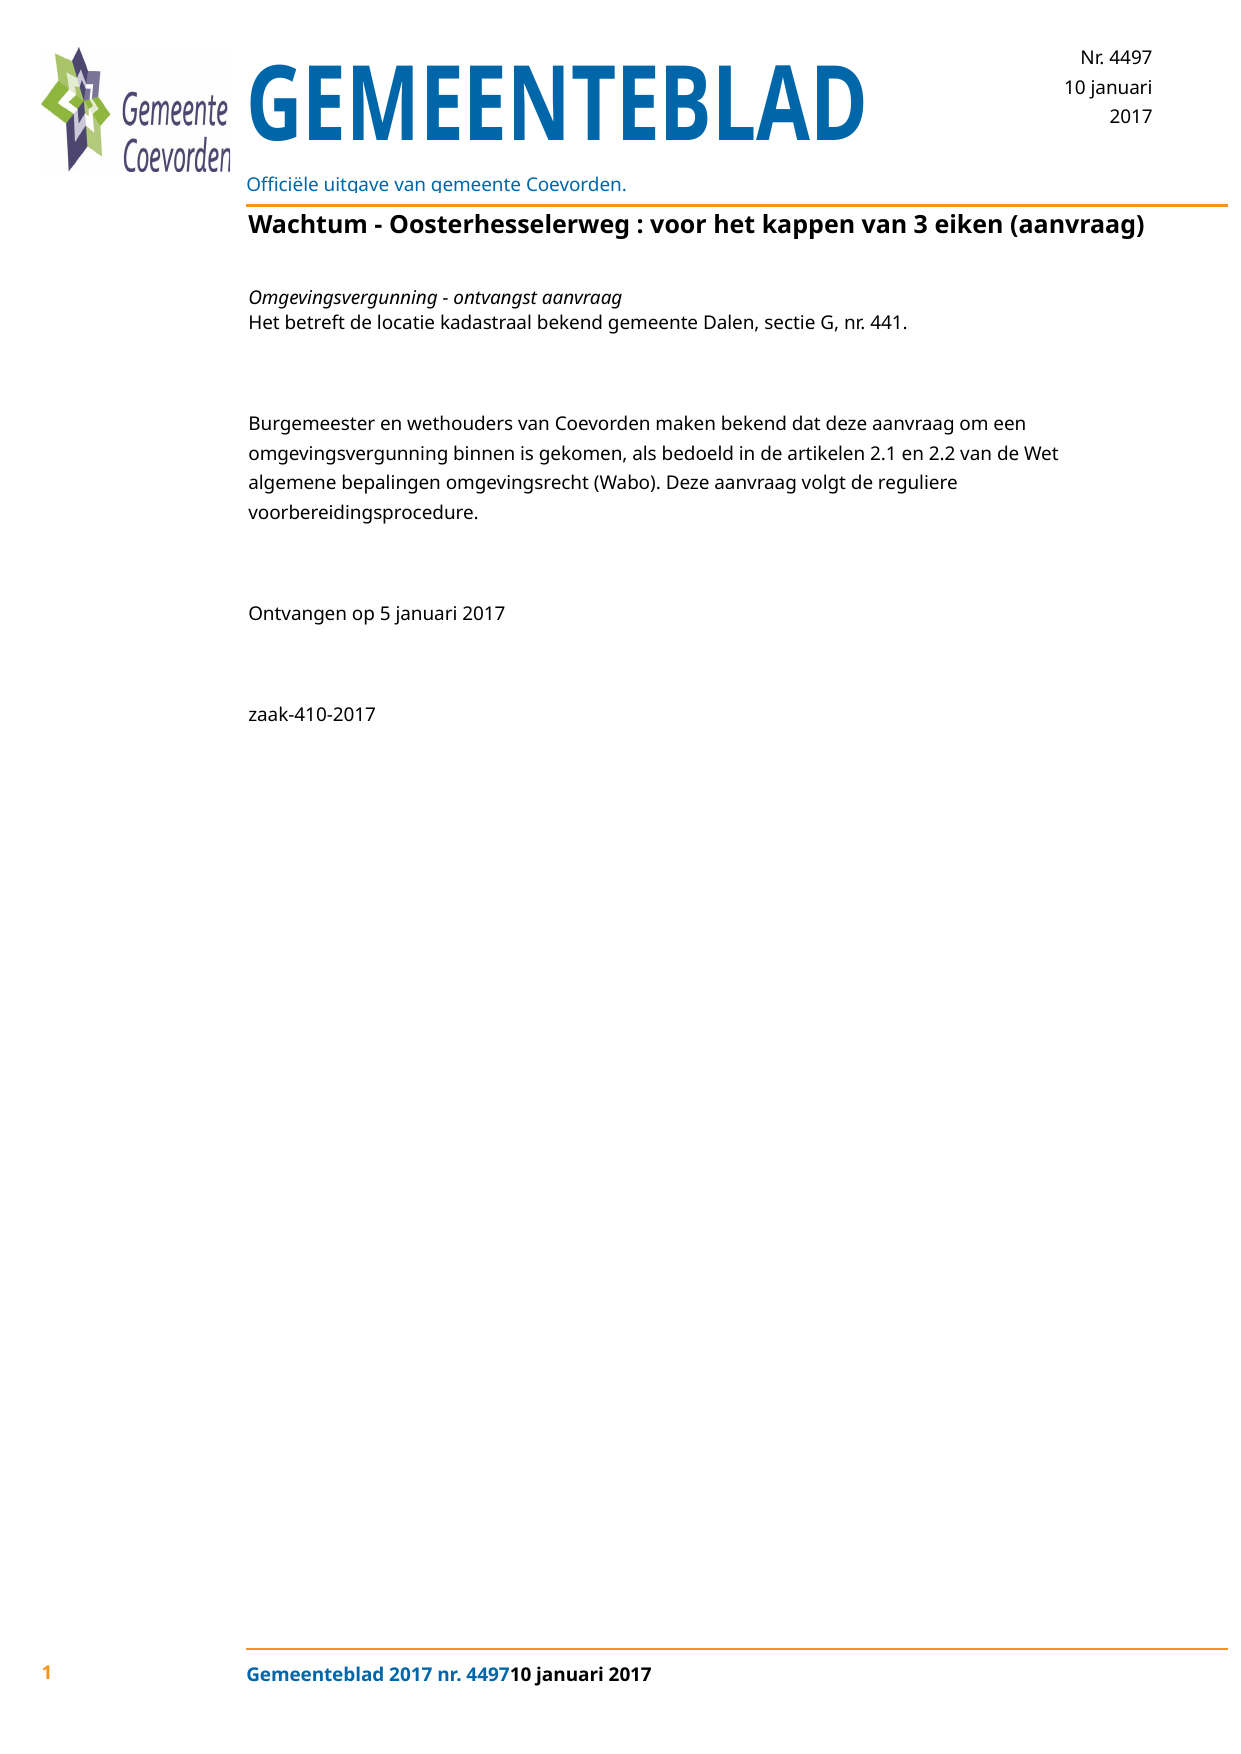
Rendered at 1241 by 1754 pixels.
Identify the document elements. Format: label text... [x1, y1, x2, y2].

picture [41, 47, 231, 172]
text Wachtum - Oosterhesselerweg : voor het kappen van 3 eiken (aanvraag) [248, 207, 1152, 241]
text zaak-410-2017 [248, 701, 1152, 727]
text Ontvangen op 5 januari 2017 [248, 600, 1152, 626]
text Burgemeester en wethouders van Coevorden maken bekend dat deze aanvraag om een omgevingsvergunning binnen is gekomen, als bedoeld in de artikelen 2.1 en 2.2 van de Wet algemene bepalingen omgevingsrecht (Wabo). Deze aanvraag volgt de reguliere voorbereidingsprocedure. [248, 410, 1152, 525]
text Het betreft de locatie kadastraal bekend gemeente Dalen, sectie G, nr. 441. [248, 309, 1152, 335]
text Omgevingsvergunning - ontvangst aanvraag [248, 284, 1152, 309]
